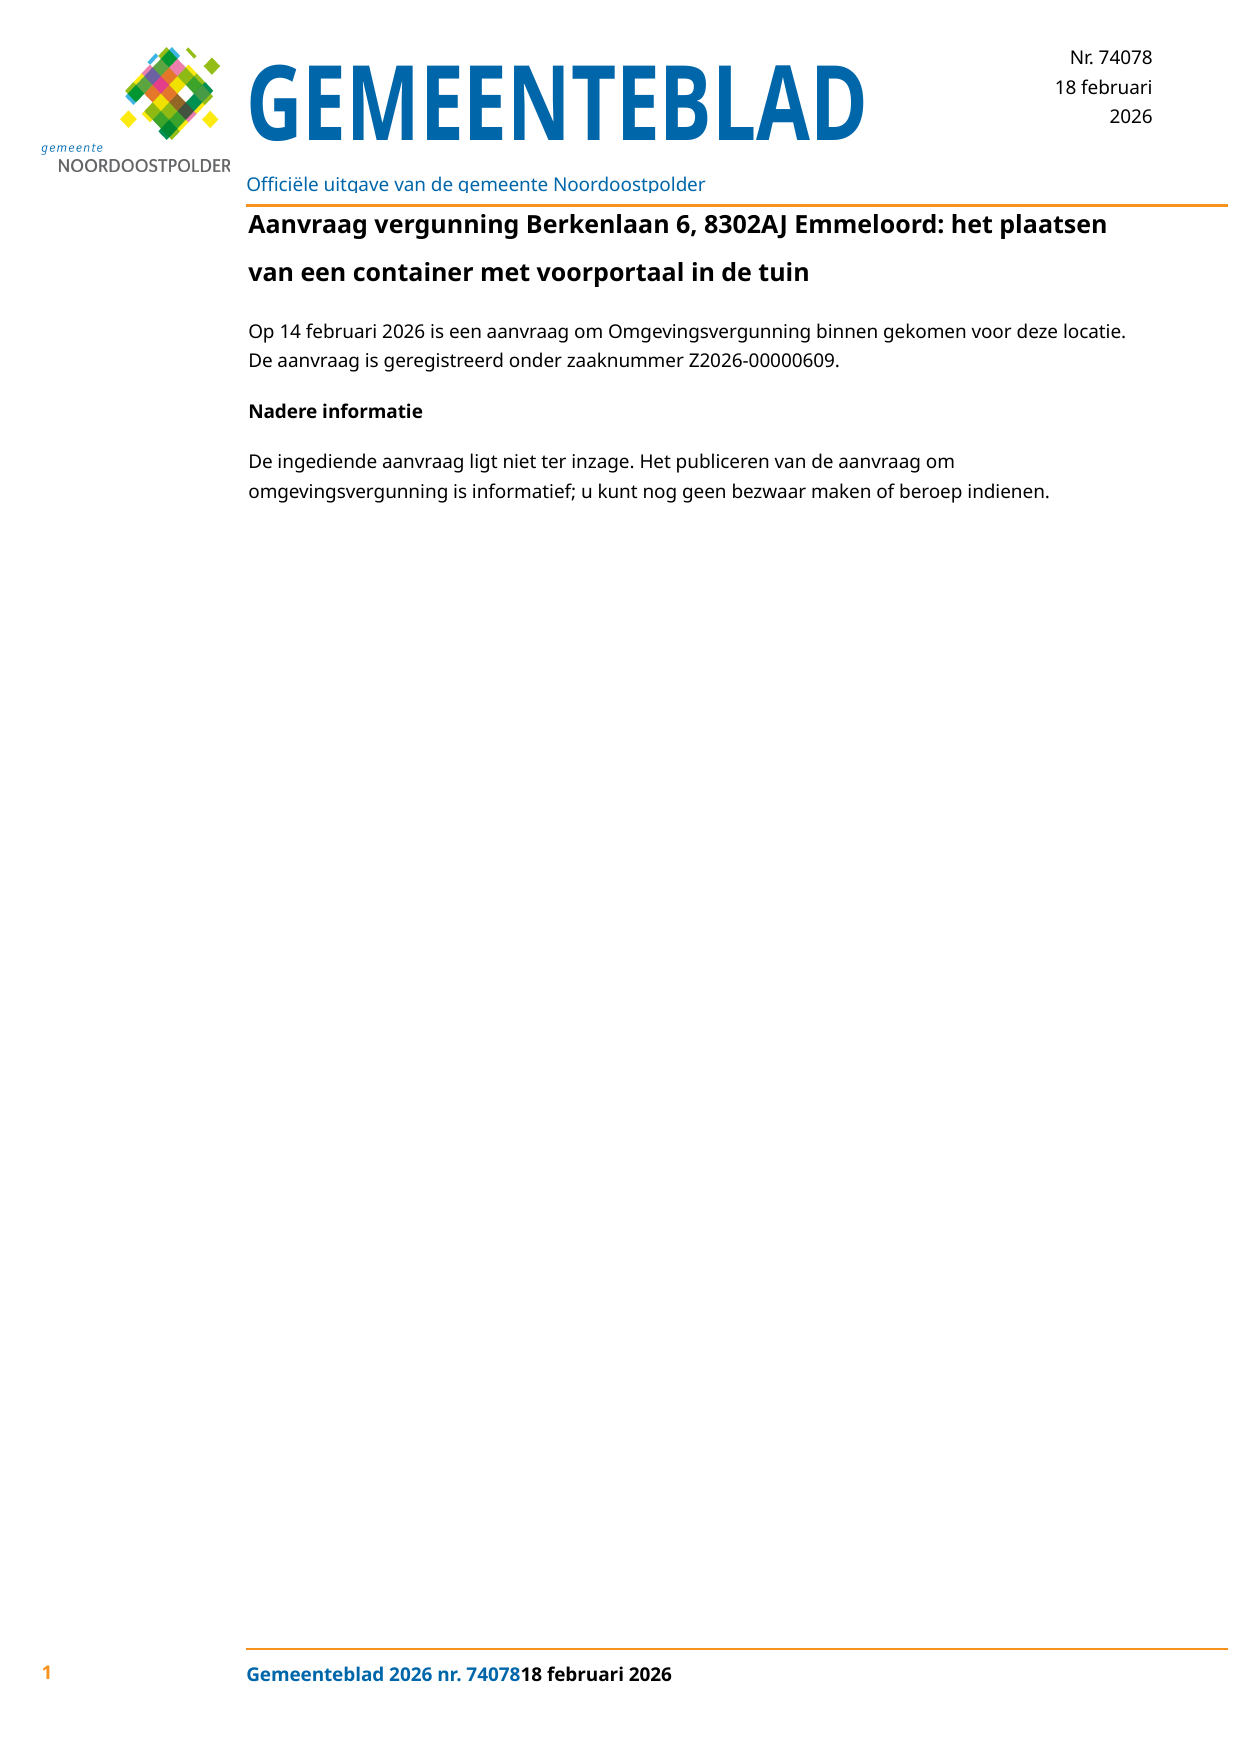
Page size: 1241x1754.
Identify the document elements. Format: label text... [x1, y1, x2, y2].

text De ingediende aanvraag ligt niet ter inzage. Het publiceren van de aanvraag om omgevingsvergunning is informatief; u kunt nog geen bezwaar maken of beroep indienen. [248, 448, 1152, 504]
text Op 14 februari 2026 is een aanvraag om Omgevingsvergunning binnen gekomen voor deze locatie. De aanvraag is geregistreerd onder zaaknummer Z2026-00000609. [248, 318, 1152, 373]
picture [41, 47, 231, 172]
text Nadere informatie [248, 398, 1152, 424]
text Aanvraag vergunning Berkenlaan 6, 8302AJ Emmeloord: het plaatsen van een container met voorportaal in de tuin [248, 207, 1152, 288]
